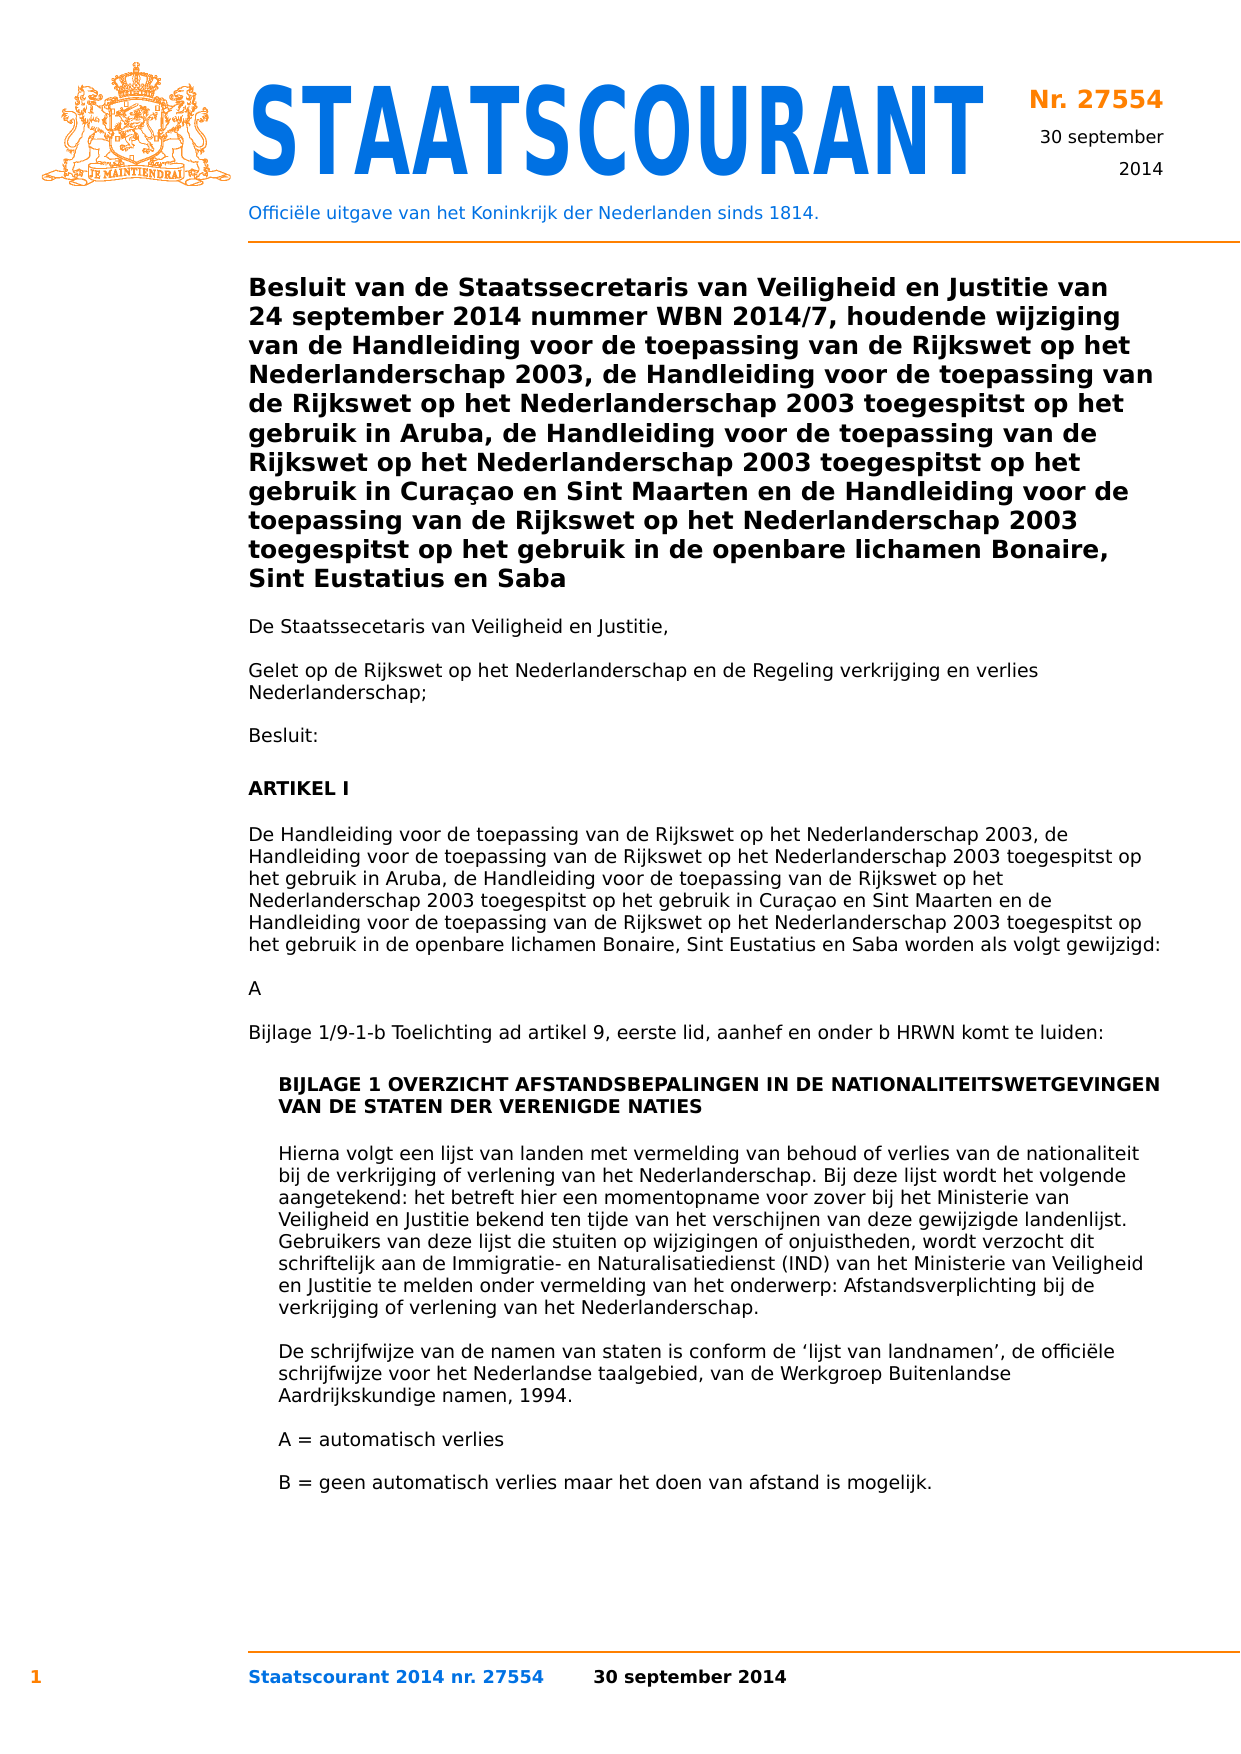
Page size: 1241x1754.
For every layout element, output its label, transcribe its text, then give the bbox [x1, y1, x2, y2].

text Besluit: [248, 725, 1163, 747]
text B = geen automatisch verlies maar het doen van afstand is mogelijk. [278, 1472, 1163, 1494]
subtitle BIJLAGE 1 OVERZICHT AFSTANDSBEPALINGEN IN DE NATIONALITEITSWETGEVINGEN VAN DE STATEN DER VERENIGDE NATIES [278, 1074, 1163, 1118]
table_cell 30 september [998, 121, 1240, 153]
table_header [25, 62, 248, 241]
text A [248, 978, 1163, 1000]
table_header STAATSCOURANT [248, 62, 998, 203]
text De schrijfwijze van de namen van staten is conform de ‘lijst van landnamen’, de officiële schrijfwijze voor het Nederlandse taalgebied, van de Werkgroep Buitenlandse Aardrijkskundige namen, 1994. [278, 1341, 1163, 1407]
text Bijlage 1/9-1-b Toelichting ad artikel 9, eerste lid, aanhef en onder b HRWN komt te luiden: [248, 1022, 1163, 1044]
table_cell Officiële uitgave van het Koninkrijk der Nederlanden sinds 1814. [248, 203, 1240, 241]
picture [41, 62, 231, 186]
text Hierna volgt een lijst van landen met vermelding van behoud of verlies van de nationaliteit bij de verkrijging of verlening van het Nederlanderschap. Bij deze lijst wordt het volgende aangetekend: het betreft hier een momentopname voor zover bij het Ministerie van Veiligheid en Justitie bekend ten tijde van het verschijnen van deze gewijzigde landenlijst. Gebruikers van deze lijst die stuiten op wijzigingen of onjuistheden, wordt verzocht dit schriftelijk aan de Immigratie- en Naturalisatiedienst (IND) van het Ministerie van Veiligheid en Justitie te melden onder vermelding van het onderwerp: Afstandsverplichting bij de verkrijging of verlening van het Nederlanderschap. [278, 1143, 1163, 1319]
text Gelet op de Rijkswet op het Nederlanderschap en de Regeling verkrijging en verlies Nederlanderschap; [248, 659, 1163, 703]
text De Handleiding voor de toepassing van de Rijkswet op het Nederlanderschap 2003, de Handleiding voor de toepassing van de Rijkswet op het Nederlanderschap 2003 toegespitst op het gebruik in Aruba, de Handleiding voor de toepassing van de Rijkswet op het Nederlanderschap 2003 toegespitst op het gebruik in Curaçao en Sint Maarten en de Handleiding voor de toepassing van de Rijkswet op het Nederlanderschap 2003 toegespitst op het gebruik in de openbare lichamen Bonaire, Sint Eustatius en Saba worden als volgt gewijzigd: [248, 824, 1163, 956]
subtitle Besluit van de Staatssecretaris van Veiligheid en Justitie van 24 september 2014 nummer WBN 2014/7, houdende wijziging van de Handleiding voor de toepassing van de Rijkswet op het Nederlanderschap 2003, de Handleiding voor de toepassing van de Rijkswet op het Nederlanderschap 2003 toegespitst op het gebruik in Aruba, de Handleiding voor de toepassing van de Rijkswet op het Nederlanderschap 2003 toegespitst op het gebruik in Curaçao en Sint Maarten en de Handleiding voor de toepassing van de Rijkswet op het Nederlanderschap 2003 toegespitst op het gebruik in de openbare lichamen Bonaire, Sint Eustatius en Saba [248, 273, 1163, 594]
text De Staatssecetaris van Veiligheid en Justitie, [248, 616, 1163, 638]
table_header Nr. 27554 [998, 62, 1240, 121]
subtitle ARTIKEL I [248, 777, 1163, 799]
text A = automatisch verlies [278, 1428, 1163, 1450]
table_cell 2014 [998, 153, 1240, 203]
